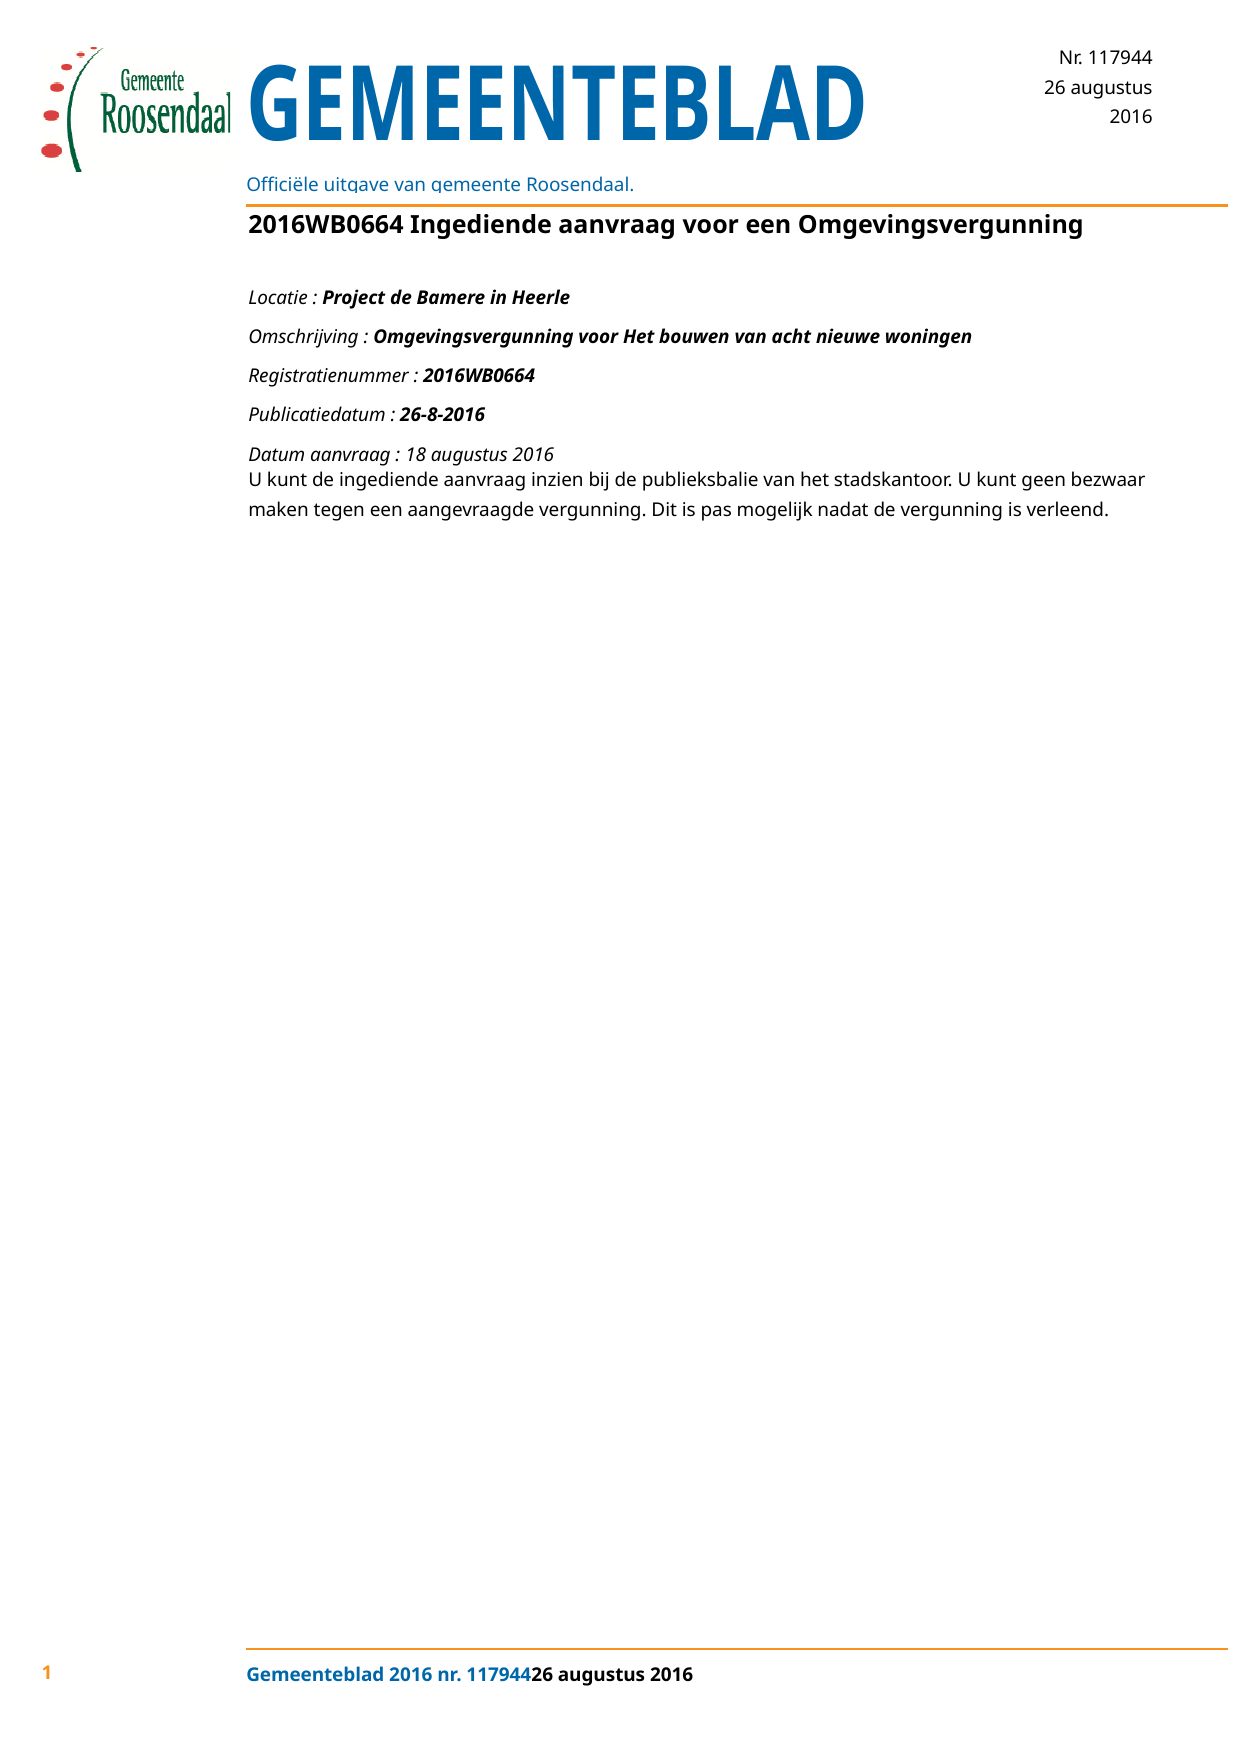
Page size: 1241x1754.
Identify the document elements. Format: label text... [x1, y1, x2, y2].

text U kunt de ingediende aanvraag inzien bij de publieksbalie van het stadskantoor. U kunt geen bezwaar maken tegen een aangevraagde vergunning. Dit is pas mogelijk nadat de vergunning is verleend. [248, 467, 1152, 522]
text Registratienummer : 2016WB0664 [248, 362, 1152, 388]
text Publicatiedatum : 26-8-2016 [248, 402, 1152, 427]
text Omschrijving : Omgevingsvergunning voor Het bouwen van acht nieuwe woningen [248, 323, 1152, 349]
text Locatie : Project de Bamere in Heerle [248, 284, 1152, 309]
text Datum aanvraag : 18 augustus 2016 [248, 441, 1152, 467]
picture [41, 47, 231, 172]
text 2016WB0664 Ingediende aanvraag voor een Omgevingsvergunning [248, 207, 1152, 241]
